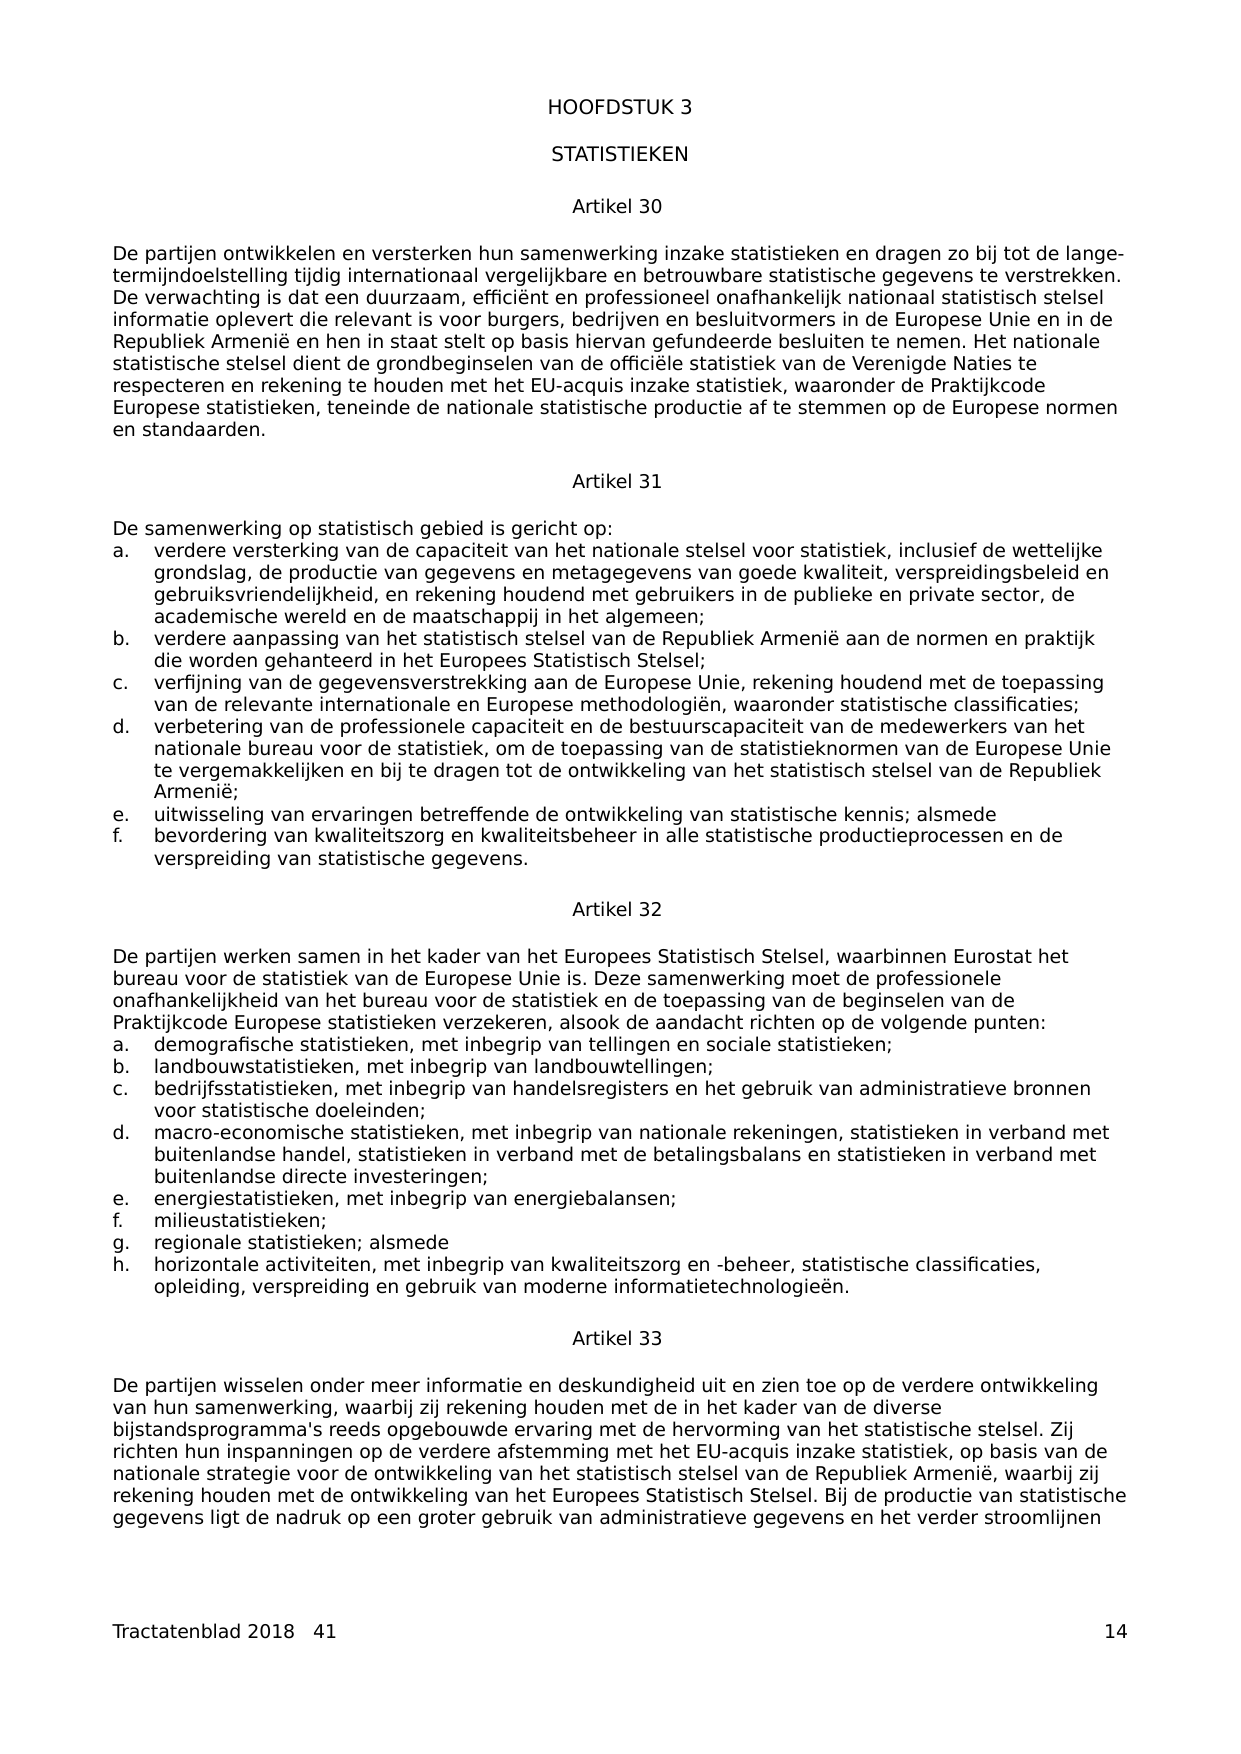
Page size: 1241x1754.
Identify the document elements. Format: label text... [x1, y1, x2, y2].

text g. regionale statistieken; alsmede [112, 1232, 1128, 1254]
subtitle Artikel 32 [112, 899, 1128, 921]
text De partijen werken samen in het kader van het Europees Statistisch Stelsel, waarbinnen Eurostat het bureau voor de statistiek van de Europese Unie is. Deze samenwerking moet de professionele onafhankelijkheid van het bureau voor de statistiek en de toepassing van de beginselen van de Praktijkcode Europese statistieken verzekeren, alsook de aandacht richten op de volgende punten: [112, 946, 1128, 1034]
text c. verfijning van de gegevensverstrekking aan de Europese Unie, rekening houdend met de toepassing van de relevante internationale en Europese methodologiën, waaronder statistische classificaties; [112, 672, 1128, 716]
text De samenwerking op statistisch gebied is gericht op: [112, 518, 1128, 540]
text De partijen wisselen onder meer informatie en deskundigheid uit en zien toe op de verdere ontwikkeling van hun samenwerking, waarbij zij rekening houden met de in het kader van de diverse bijstandsprogramma's reeds opgebouwde ervaring met de hervorming van het statistische stelsel. Zij richten hun inspanningen op de verdere afstemming met het EU-acquis inzake statistiek, op basis van de nationale strategie voor de ontwikkeling van het statistisch stelsel van de Republiek Armenië, waarbij zij rekening houden met de ontwikkeling van het Europees Statistisch Stelsel. Bij de productie van statistische gegevens ligt de nadruk op een groter gebruik van administratieve gegevens en het verder stroomlijnen [112, 1375, 1128, 1529]
text f. milieustatistieken; [112, 1210, 1128, 1232]
subtitle Artikel 30 [112, 196, 1128, 218]
subtitle Artikel 31 [112, 471, 1128, 493]
text d. macro-economische statistieken, met inbegrip van nationale rekeningen, statistieken in verband met buitenlandse handel, statistieken in verband met de betalingsbalans en statistieken in verband met buitenlandse directe investeringen; [112, 1122, 1128, 1188]
text De partijen ontwikkelen en versterken hun samenwerking inzake statistieken en dragen zo bij tot de lange-termijndoelstelling tijdig internationaal vergelijkbare en betrouwbare statistische gegevens te verstrekken. De verwachting is dat een duurzaam, efficiënt en professioneel onafhankelijk nationaal statistisch stelsel informatie oplevert die relevant is voor burgers, bedrijven en besluitvormers in de Europese Unie en in de Republiek Armenië en hen in staat stelt op basis hiervan gefundeerde besluiten te nemen. Het nationale statistische stelsel dient de grondbeginselen van de officiële statistiek van de Verenigde Naties te respecteren en rekening te houden met het EU-acquis inzake statistiek, waaronder de Praktijkcode Europese statistieken, teneinde de nationale statistische productie af te stemmen op de Europese normen en standaarden. [112, 243, 1128, 441]
text e. energiestatistieken, met inbegrip van energiebalansen; [112, 1188, 1128, 1210]
text b. landbouwstatistieken, met inbegrip van landbouwtellingen; [112, 1056, 1128, 1078]
text d. verbetering van de professionele capaciteit en de bestuurscapaciteit van de medewerkers van het nationale bureau voor de statistiek, om de toepassing van de statistieknormen van de Europese Unie te vergemakkelijken en bij te dragen tot de ontwikkeling van het statistisch stelsel van de Republiek Armenië; [112, 716, 1128, 803]
text a. verdere versterking van de capaciteit van het nationale stelsel voor statistiek, inclusief de wettelijke grondslag, de productie van gegevens en metagegevens van goede kwaliteit, verspreidingsbeleid en gebruiksvriendelijkheid, en rekening houdend met gebruikers in de publieke en private sector, de academische wereld en de maatschappij in het algemeen; [112, 540, 1128, 628]
text f. bevordering van kwaliteitszorg en kwaliteitsbeheer in alle statistische productieprocessen en de verspreiding van statistische gegevens. [112, 825, 1128, 869]
text c. bedrijfsstatistieken, met inbegrip van handelsregisters en het gebruik van administratieve bronnen voor statistische doeleinden; [112, 1078, 1128, 1122]
text b. verdere aanpassing van het statistisch stelsel van de Republiek Armenië aan de normen en praktijk die worden gehanteerd in het Europees Statistisch Stelsel; [112, 628, 1128, 672]
text h. horizontale activiteiten, met inbegrip van kwaliteitszorg en -beheer, statistische classificaties, opleiding, verspreiding en gebruik van moderne informatietechnologieën. [112, 1254, 1128, 1298]
text e. uitwisseling van ervaringen betreffende de ontwikkeling van statistische kennis; alsmede [112, 803, 1128, 825]
text a. demografische statistieken, met inbegrip van tellingen en sociale statistieken; [112, 1034, 1128, 1056]
subtitle Artikel 33 [112, 1328, 1128, 1350]
subtitle HOOFDSTUK 3 STATISTIEKEN [112, 96, 1128, 166]
